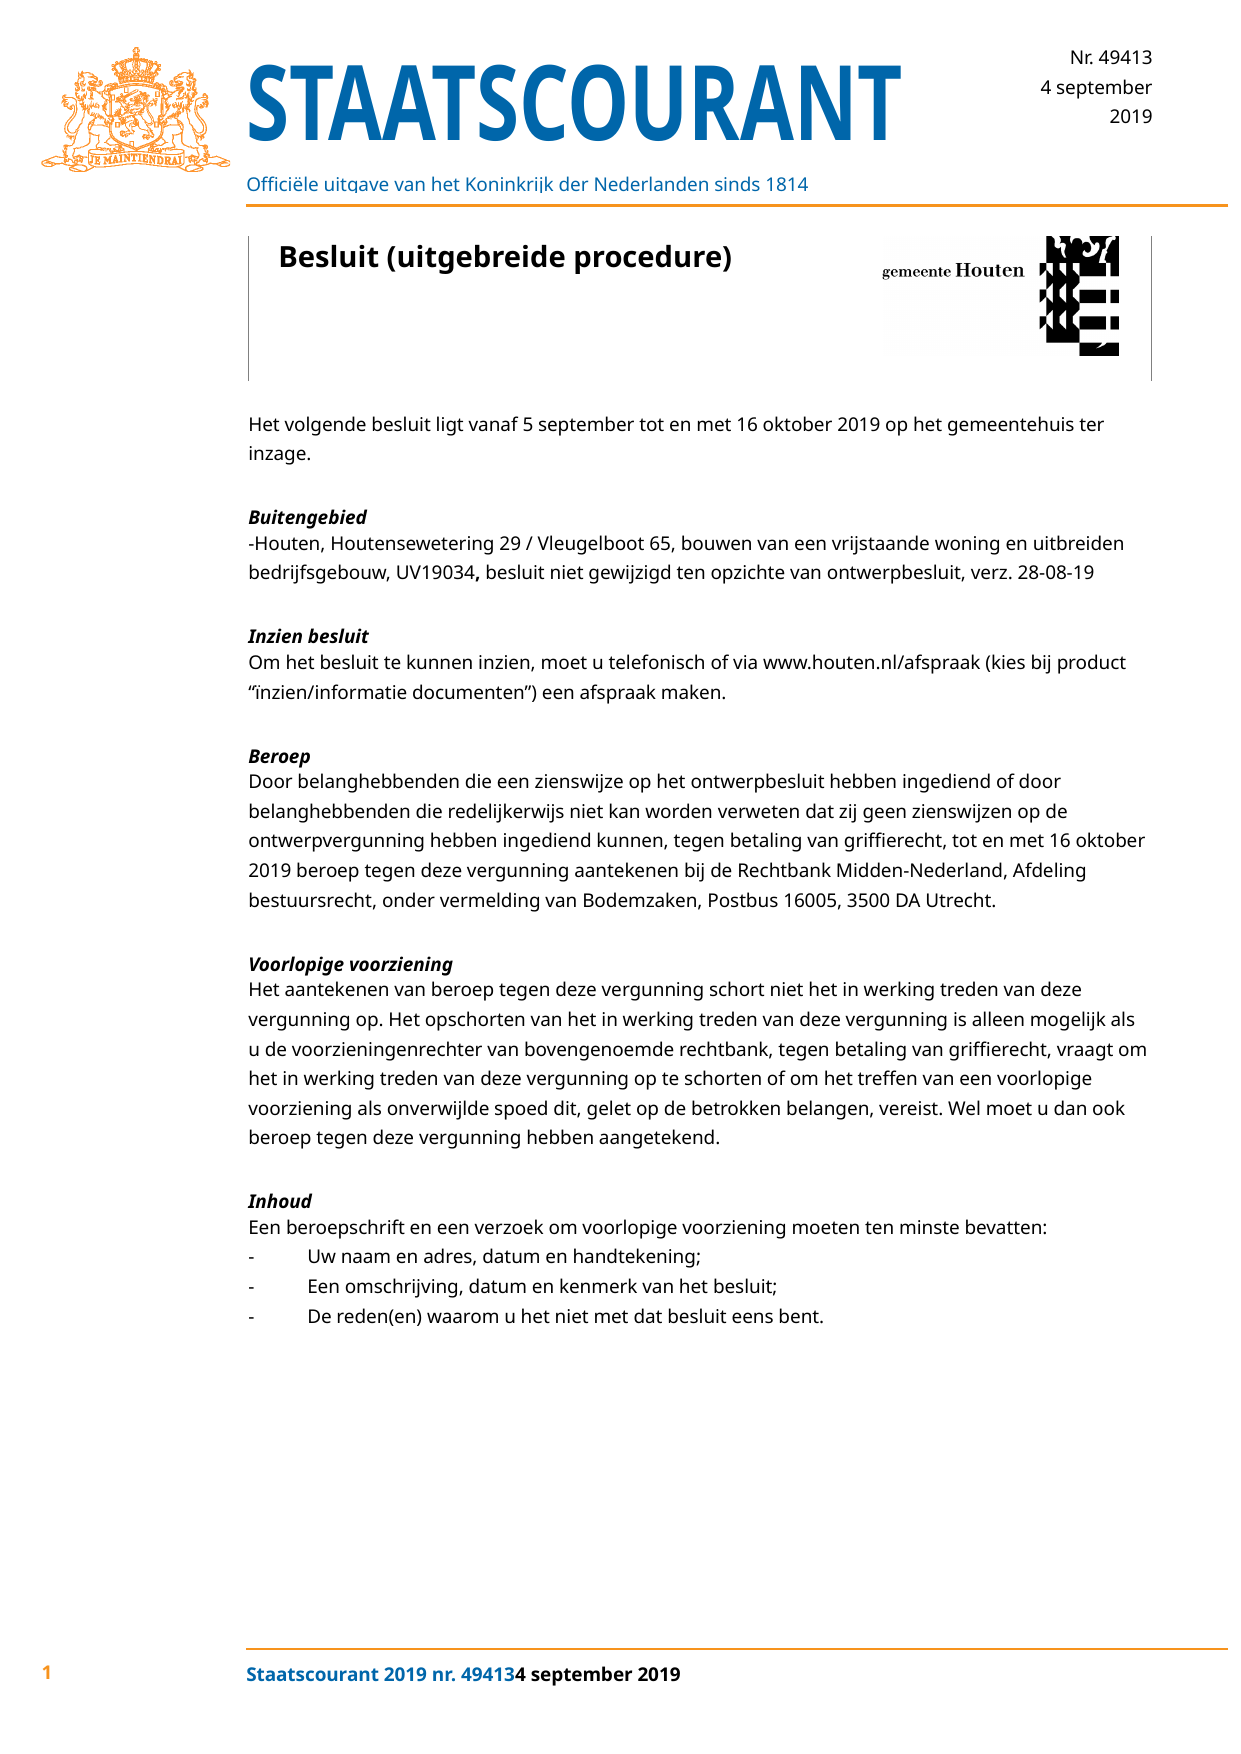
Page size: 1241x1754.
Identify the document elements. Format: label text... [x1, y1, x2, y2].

text Het aantekenen van beroep tegen deze vergunning schort niet het in werking treden van deze vergunning op. Het opschorten van het in werking treden van deze vergunning is alleen mogelijk als u de voorzieningenrechter van bovengenoemde rechtbank, tegen betaling van griffierecht, vraagt om het in werking treden van deze vergunning op te schorten of om het treffen van een voorlopige voorziening als onverwijlde spoed dit, gelet op de betrokken belangen, vereist. Wel moet u dan ook beroep tegen deze vergunning hebben aangetekend. [248, 977, 1152, 1150]
list Een omschrijving, datum en kenmerk van het besluit; [248, 1273, 1152, 1299]
list Uw naam en adres, datum en handtekening; [248, 1244, 1152, 1269]
text Beroep [248, 743, 1152, 768]
table_header Besluit (uitgebreide procedure) [249, 236, 850, 381]
table_header [850, 236, 1151, 381]
text Buitengebied [248, 504, 1152, 530]
text Het volgende besluit ligt vanaf 5 september tot en met 16 oktober 2019 op het gemeentehuis ter inzage. [248, 411, 1152, 466]
text Door belanghebbenden die een zienswijze op het ontwerpbesluit hebben ingediend of door belanghebbenden die redelijkerwijs niet kan worden verweten dat zij geen zienswijzen op de ontwerpvergunning hebben ingediend kunnen, tegen betaling van griffierecht, tot en met 16 oktober 2019 beroep tegen deze vergunning aantekenen bij de Rechtbank Midden-Nederland, Afdeling bestuursrecht, onder vermelding van Bodemzaken, Postbus 16005, 3500 DA Utrecht. [248, 768, 1152, 913]
text -Houten, Houtensewetering 29 / Vleugelboot 65, bouwen van een vrijstaande woning en uitbreiden bedrijfsgebouw, UV19034, besluit niet gewijzigd ten opzichte van ontwerpbesluit, verz. 28-08-19 [248, 530, 1152, 585]
text Een beroepschrift en een verzoek om voorlopige voorziening moeten ten minste bevatten: [248, 1214, 1152, 1240]
text Inzien besluit [248, 623, 1152, 649]
list De reden(en) waarom u het niet met dat besluit eens bent. [248, 1303, 1152, 1329]
text Voorlopige voorziening [248, 951, 1152, 977]
text Om het besluit te kunnen inzien, moet u telefonisch of via www.houten.nl/afspraak (kies bij product “ïnzien/informatie documenten”) een afspraak maken. [248, 649, 1152, 704]
picture [41, 47, 231, 172]
picture [882, 236, 1119, 356]
text Inhoud [248, 1188, 1152, 1214]
